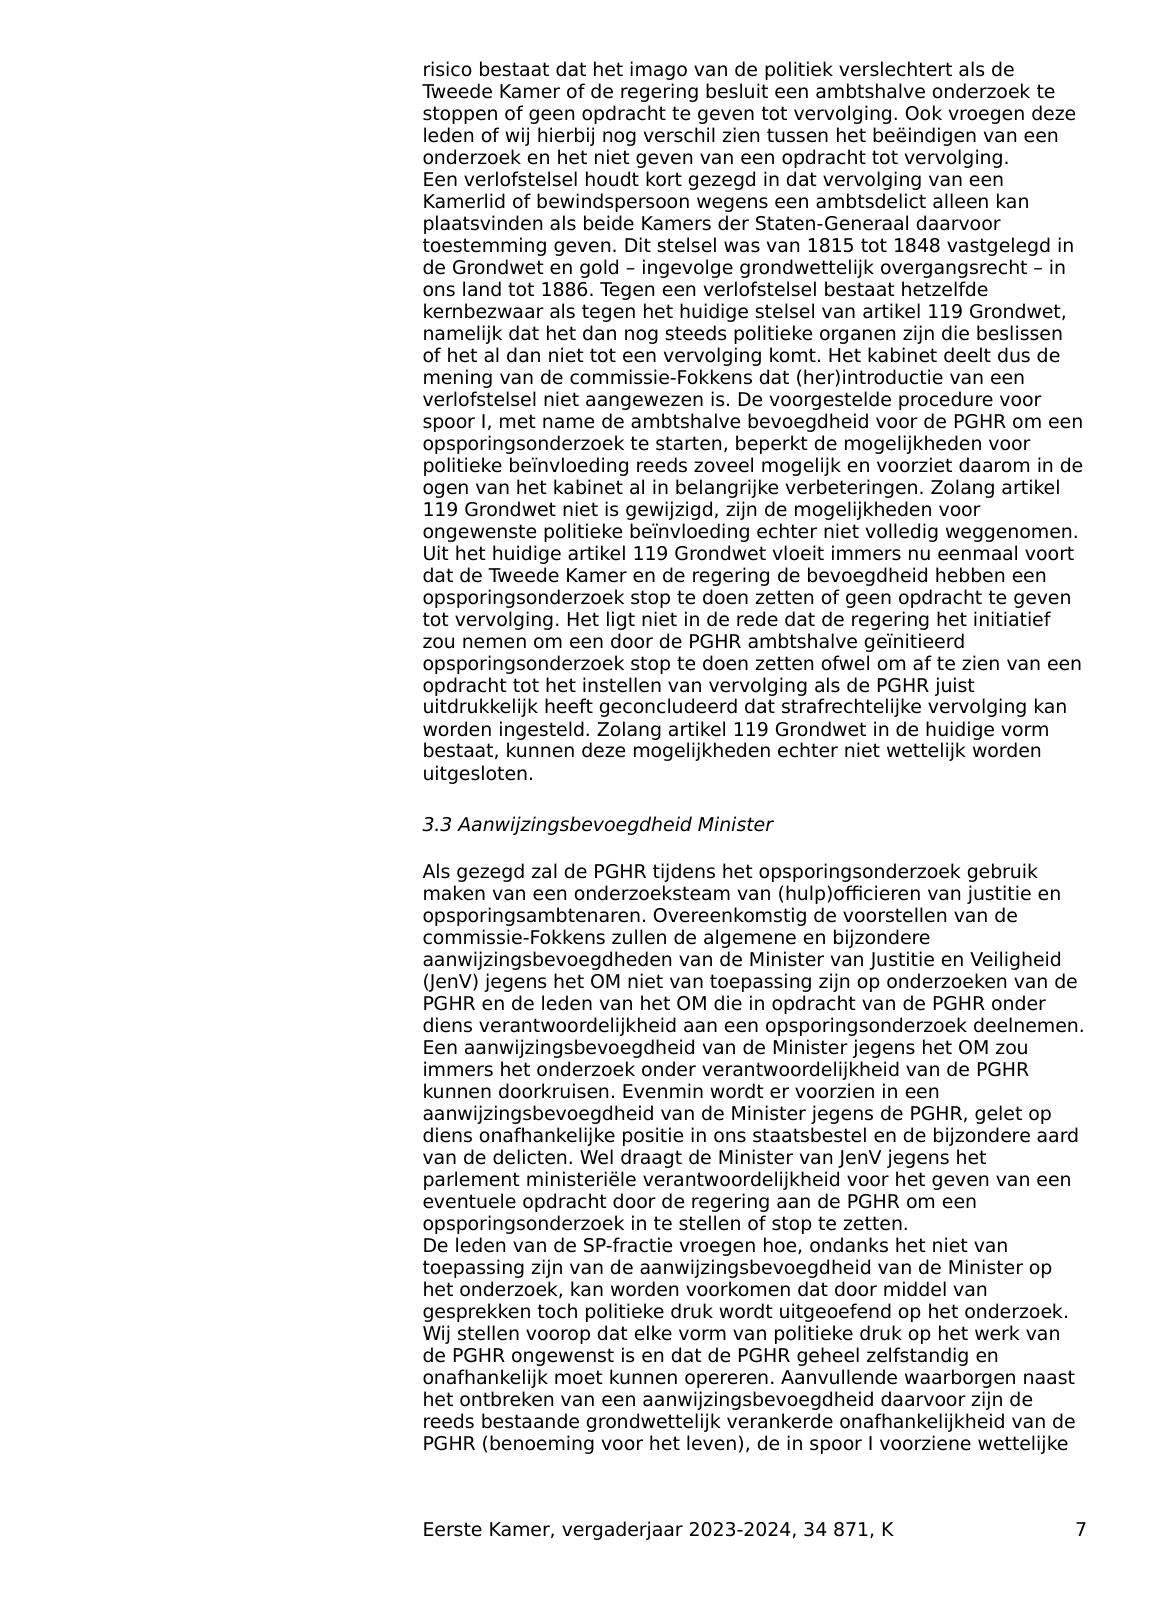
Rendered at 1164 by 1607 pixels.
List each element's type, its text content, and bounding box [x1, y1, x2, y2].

text risico bestaat dat het imago van de politiek verslechtert als de Tweede Kamer of de regering besluit een ambtshalve onderzoek te stoppen of geen opdracht te geven tot vervolging. Ook vroegen deze leden of wij hierbij nog verschil zien tussen het beëindigen van een onderzoek en het niet geven van een opdracht tot vervolging. [422, 59, 1087, 169]
text Als gezegd zal de PGHR tijdens het opsporingsonderzoek gebruik maken van een onderzoeksteam van (hulp)officieren van justitie en opsporingsambtenaren. Overeenkomstig de voorstellen van de commissie-Fokkens zullen de algemene en bijzondere aanwijzingsbevoegdheden van de Minister van Justitie en Veiligheid (JenV) jegens het OM niet van toepassing zijn op onderzoeken van de PGHR en de leden van het OM die in opdracht van de PGHR onder diens verantwoordelijkheid aan een opsporingsonderzoek deelnemen. Een aanwijzingsbevoegdheid van de Minister jegens het OM zou immers het onderzoek onder verantwoordelijkheid van de PGHR kunnen doorkruisen. Evenmin wordt er voorzien in een aanwijzingsbevoegdheid van de Minister jegens de PGHR, gelet op diens onafhankelijke positie in ons staatsbestel en de bijzondere aard van de delicten. Wel draagt de Minister van JenV jegens het parlement ministeriële verantwoordelijkheid voor het geven van een eventuele opdracht door de regering aan de PGHR om een opsporingsonderzoek in te stellen of stop te zetten. [422, 861, 1087, 1235]
subtitle 3.3 Aanwijzingsbevoegdheid Minister [422, 814, 1087, 836]
text De leden van de SP-fractie vroegen hoe, ondanks het niet van toepassing zijn van de aanwijzingsbevoegdheid van de Minister op het onderzoek, kan worden voorkomen dat door middel van gesprekken toch politieke druk wordt uitgeoefend op het onderzoek. Wij stellen voorop dat elke vorm van politieke druk op het werk van de PGHR ongewenst is en dat de PGHR geheel zelfstandig en onafhankelijk moet kunnen opereren. Aanvullende waarborgen naast het ontbreken van een aanwijzingsbevoegdheid daarvoor zijn de reeds bestaande grondwettelijk verankerde onafhankelijkheid van de PGHR (benoeming voor het leven), de in spoor I voorziene wettelijke [422, 1235, 1087, 1455]
text Een verlofstelsel houdt kort gezegd in dat vervolging van een Kamerlid of bewindspersoon wegens een ambtsdelict alleen kan plaatsvinden als beide Kamers der Staten-Generaal daarvoor toestemming geven. Dit stelsel was van 1815 tot 1848 vastgelegd in de Grondwet en gold – ingevolge grondwettelijk overgangsrecht – in ons land tot 1886. Tegen een verlofstelsel bestaat hetzelfde kernbezwaar als tegen het huidige stelsel van artikel 119 Grondwet, namelijk dat het dan nog steeds politieke organen zijn die beslissen of het al dan niet tot een vervolging komt. Het kabinet deelt dus de mening van de commissie-Fokkens dat (her)introductie van een verlofstelsel niet aangewezen is. De voorgestelde procedure voor spoor I, met name de ambtshalve bevoegdheid voor de PGHR om een opsporingsonderzoek te starten, beperkt de mogelijkheden voor politieke beïnvloeding reeds zoveel mogelijk en voorziet daarom in de ogen van het kabinet al in belangrijke verbeteringen. Zolang artikel 119 Grondwet niet is gewijzigd, zijn de mogelijkheden voor ongewenste politieke beïnvloeding echter niet volledig weggenomen. Uit het huidige artikel 119 Grondwet vloeit immers nu eenmaal voort dat de Tweede Kamer en de regering de bevoegdheid hebben een opsporingsonderzoek stop te doen zetten of geen opdracht te geven tot vervolging. Het ligt niet in de rede dat de regering het initiatief zou nemen om een door de PGHR ambtshalve geïnitieerd opsporingsonderzoek stop te doen zetten ofwel om af te zien van een opdracht tot het instellen van vervolging als de PGHR juist uitdrukkelijk heeft geconcludeerd dat strafrechtelijke vervolging kan worden ingesteld. Zolang artikel 119 Grondwet in de huidige vorm bestaat, kunnen deze mogelijkheden echter niet wettelijk worden uitgesloten. [422, 169, 1087, 784]
